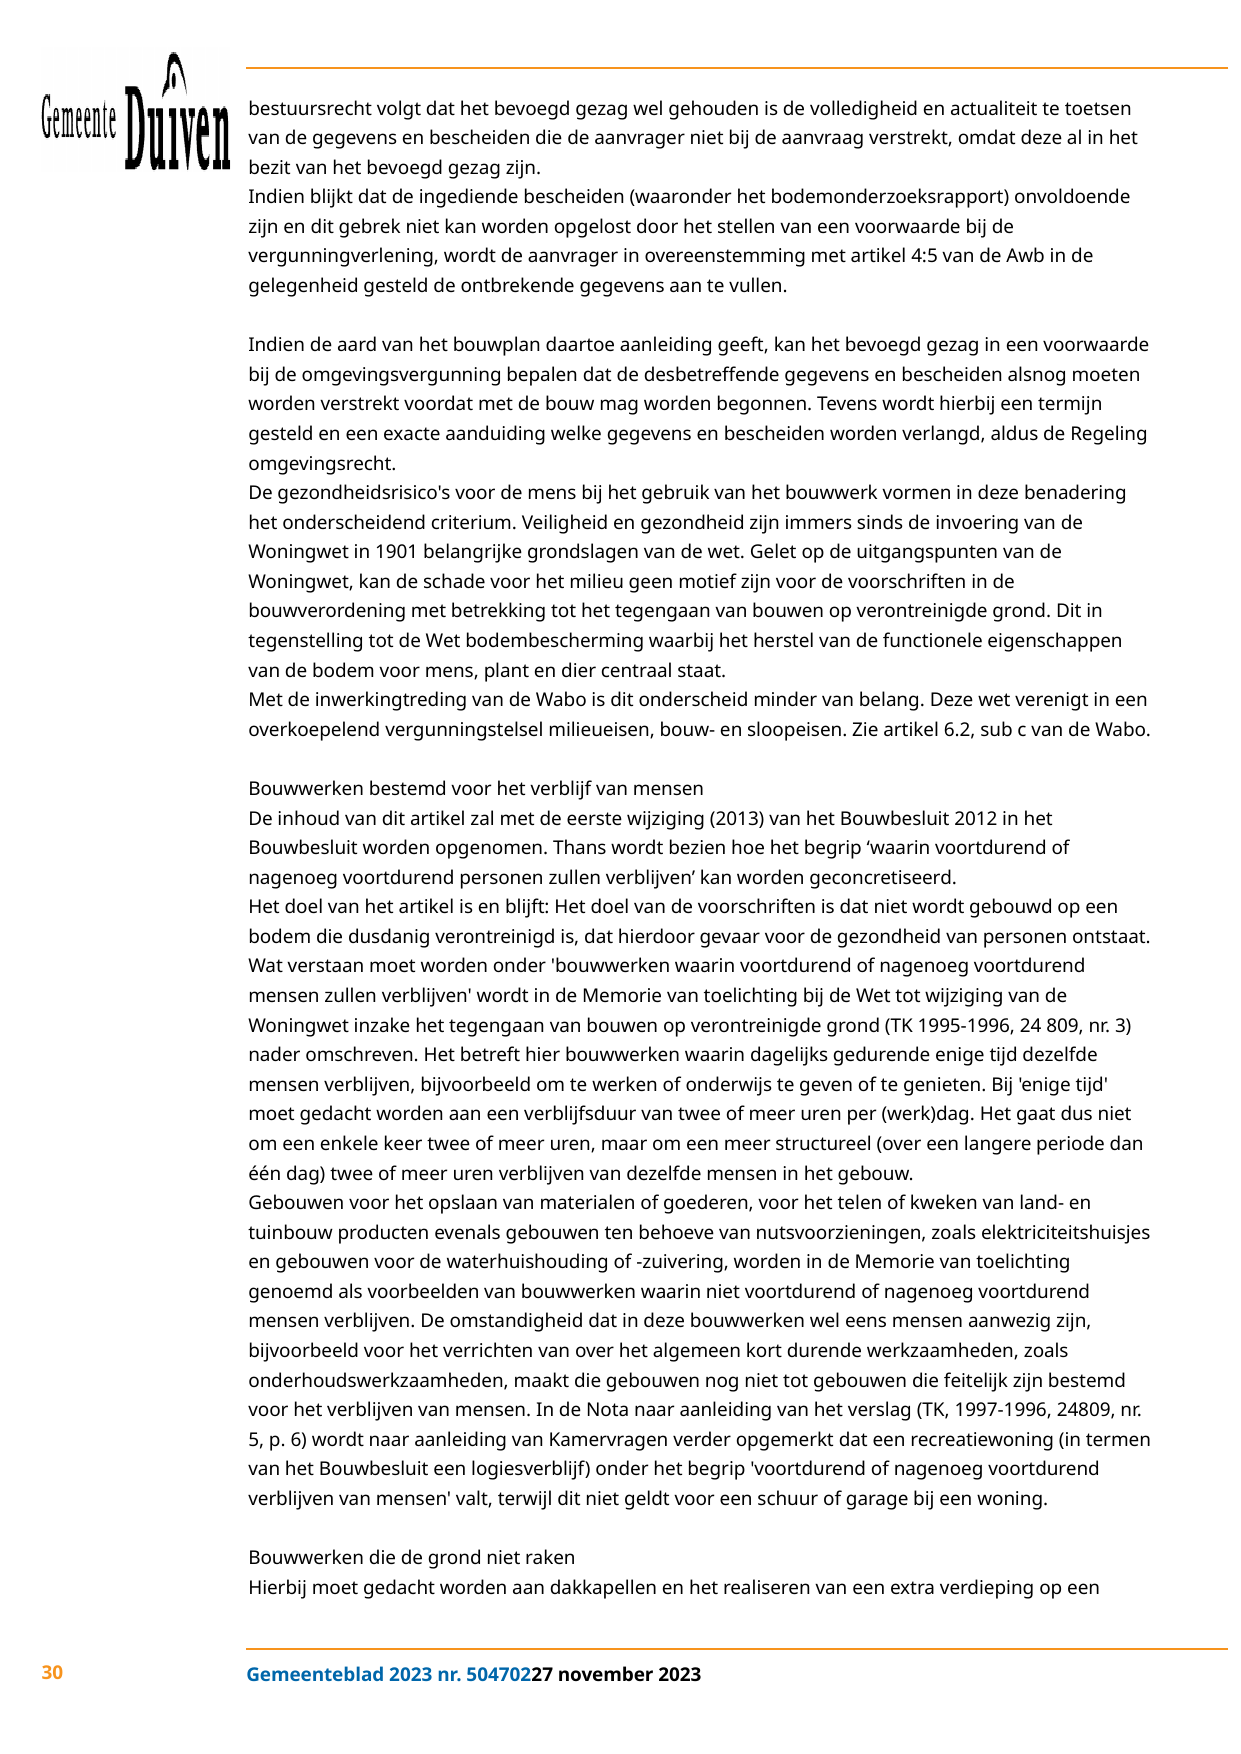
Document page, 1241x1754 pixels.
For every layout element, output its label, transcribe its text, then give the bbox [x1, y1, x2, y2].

picture [41, 47, 231, 172]
text bestuursrecht volgt dat het bevoegd gezag wel gehouden is de volledigheid en actualiteit te toetsen van de gegevens en bescheiden die de aanvrager niet bij de aanvraag verstrekt, omdat deze al in het bezit van het bevoegd gezag zijn. [248, 95, 1152, 180]
text De inhoud van dit artikel zal met de eerste wijziging (2013) van het Bouwbesluit 2012 in het Bouwbesluit worden opgenomen. Thans wordt bezien hoe het begrip ‘waarin voortdurend of nagenoeg voortdurend personen zullen verblijven’ kan worden geconcretiseerd. [248, 805, 1152, 890]
text De gezondheidsrisico's voor de mens bij het gebruik van het bouwwerk vormen in deze benadering het onderscheidend criterium. Veiligheid en gezondheid zijn immers sinds de invoering van de Woningwet in 1901 belangrijke grondslagen van de wet. Gelet op de uitgangspunten van de Woningwet, kan de schade voor het milieu geen motief zijn voor de voorschriften in de bouwverordening met betrekking tot het tegengaan van bouwen op verontreinigde grond. Dit in tegenstelling tot de Wet bodembescherming waarbij het herstel van de functionele eigenschappen van de bodem voor mens, plant en dier centraal staat. [248, 479, 1152, 683]
text Wat verstaan moet worden onder 'bouwwerken waarin voortdurend of nagenoeg voortdurend mensen zullen verblijven' wordt in de Memorie van toelichting bij de Wet tot wijziging van de Woningwet inzake het tegengaan van bouwen op verontreinigde grond (TK 1995-1996, 24 809, nr. 3) nader omschreven. Het betreft hier bouwwerken waarin dagelijks gedurende enige tijd dezelfde mensen verblijven, bijvoorbeeld om te werken of onderwijs te geven of te genieten. Bij 'enige tijd' moet gedacht worden aan een verblijfsduur van twee of meer uren per (werk)dag. Het gaat dus niet om een enkele keer twee of meer uren, maar om een meer structureel (over een langere periode dan één dag) twee of meer uren verblijven van dezelfde mensen in het gebouw. [248, 953, 1152, 1186]
text Het doel van het artikel is en blijft: Het doel van de voorschriften is dat niet wordt gebouwd op een bodem die dusdanig verontreinigd is, dat hierdoor gevaar voor de gezondheid van personen ontstaat. [248, 893, 1152, 949]
text Bouwwerken bestemd voor het verblijf van mensen [248, 775, 1152, 801]
text Bouwwerken die de grond niet raken [248, 1544, 1152, 1570]
text Indien de aard van het bouwplan daartoe aanleiding geeft, kan het bevoegd gezag in een voorwaarde bij de omgevingsvergunning bepalen dat de desbetreffende gegevens en bescheiden alsnog moeten worden verstrekt voordat met de bouw mag worden begonnen. Tevens wordt hierbij een termijn gesteld en een exacte aanduiding welke gegevens en bescheiden worden verlangd, aldus de Regeling omgevingsrecht. [248, 331, 1152, 476]
text Gebouwen voor het opslaan van materialen of goederen, voor het telen of kweken van land- en tuinbouw producten evenals gebouwen ten behoeve van nutsvoorzieningen, zoals elektriciteitshuisjes en gebouwen voor de waterhuishouding of -zuivering, worden in de Memorie van toelichting genoemd als voorbeelden van bouwwerken waarin niet voortdurend of nagenoeg voortdurend mensen verblijven. De omstandigheid dat in deze bouwwerken wel eens mensen aanwezig zijn, bijvoorbeeld voor het verrichten van over het algemeen kort durende werkzaamheden, zoals onderhoudswerkzaamheden, maakt die gebouwen nog niet tot gebouwen die feitelijk zijn bestemd voor het verblijven van mensen. In de Nota naar aanleiding van het verslag (TK, 1997-1996, 24809, nr. 5, p. 6) wordt naar aanleiding van Kamervragen verder opgemerkt dat een recreatiewoning (in termen van het Bouwbesluit een logiesverblijf) onder het begrip 'voortdurend of nagenoeg voortdurend verblijven van mensen' valt, terwijl dit niet geldt voor een schuur of garage bij een woning. [248, 1189, 1152, 1511]
text Hierbij moet gedacht worden aan dakkapellen en het realiseren van een extra verdieping op een [248, 1574, 1152, 1600]
text Indien blijkt dat de ingediende bescheiden (waaronder het bodemonderzoeksrapport) onvoldoende zijn en dit gebrek niet kan worden opgelost door het stellen van een voorwaarde bij de vergunningverlening, wordt de aanvrager in overeenstemming met artikel 4:5 van de Awb in de gelegenheid gesteld de ontbrekende gegevens aan te vullen. [248, 183, 1152, 298]
text Met de inwerkingtreding van de Wabo is dit onderscheid minder van belang. Deze wet verenigt in een overkoepelend vergunningstelsel milieueisen, bouw- en sloopeisen. Zie artikel 6.2, sub c van de Wabo. [248, 686, 1152, 742]
